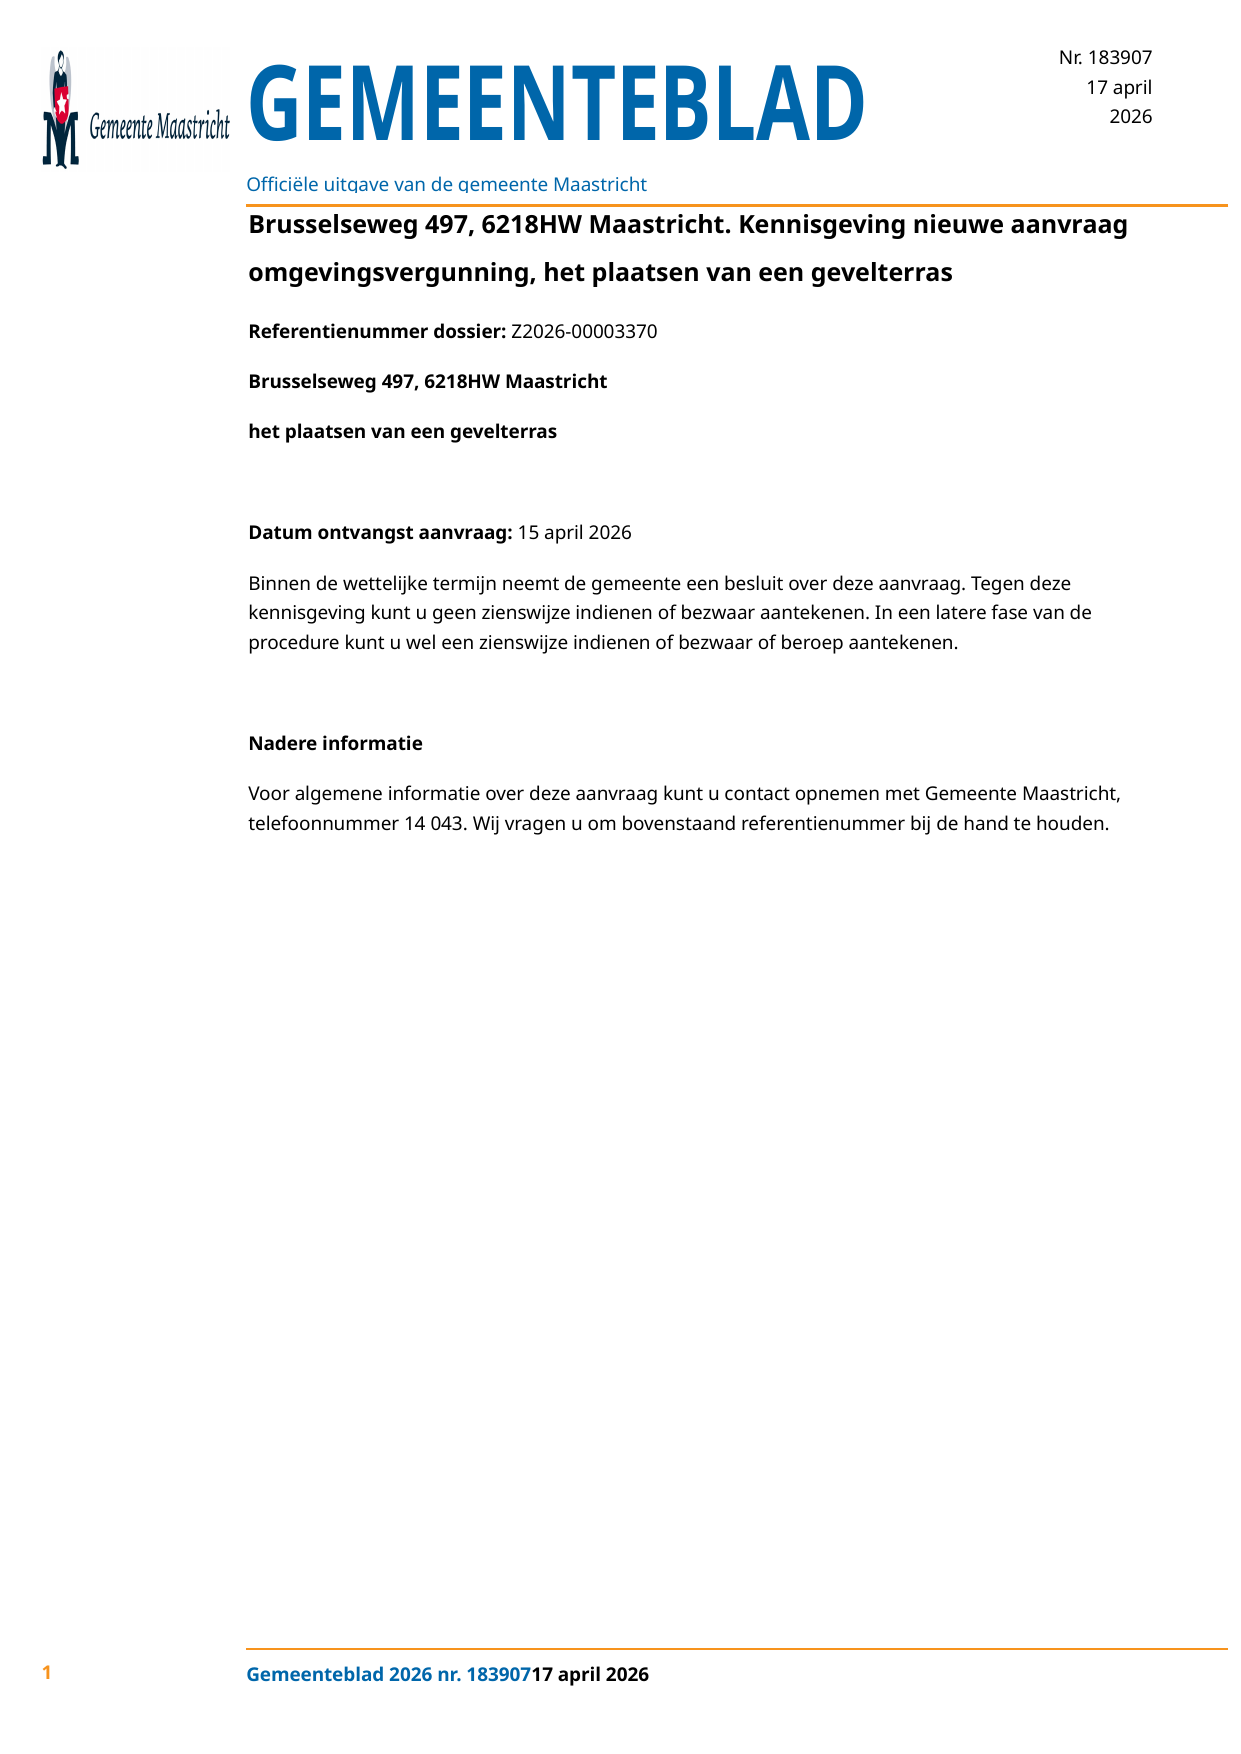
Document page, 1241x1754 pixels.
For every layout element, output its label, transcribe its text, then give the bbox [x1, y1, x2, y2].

text Brusselseweg 497, 6218HW Maastricht [248, 368, 1152, 394]
text Voor algemene informatie over deze aanvraag kunt u contact opnemen met Gemeente Maastricht, telefoonnummer 14 043. Wij vragen u om bovenstaand referentienummer bij de hand te houden. [248, 780, 1152, 836]
text Referentienummer dossier: Z2026-00003370 [248, 318, 1152, 344]
text Binnen de wettelijke termijn neemt de gemeente een besluit over deze aanvraag. Tegen deze kennisgeving kunt u geen zienswijze indienen of bezwaar aantekenen. In een latere fase van de procedure kunt u wel een zienswijze indienen of bezwaar of beroep aantekenen. [248, 570, 1152, 655]
text Datum ontvangst aanvraag: 15 april 2026 [248, 519, 1152, 545]
text het plaatsen van een gevelterras [248, 419, 1152, 444]
text Nadere informatie [248, 730, 1152, 756]
text Brusselseweg 497, 6218HW Maastricht. Kennisgeving nieuwe aanvraag omgevingsvergunning, het plaatsen van een gevelterras [248, 207, 1152, 288]
picture [41, 47, 231, 172]
